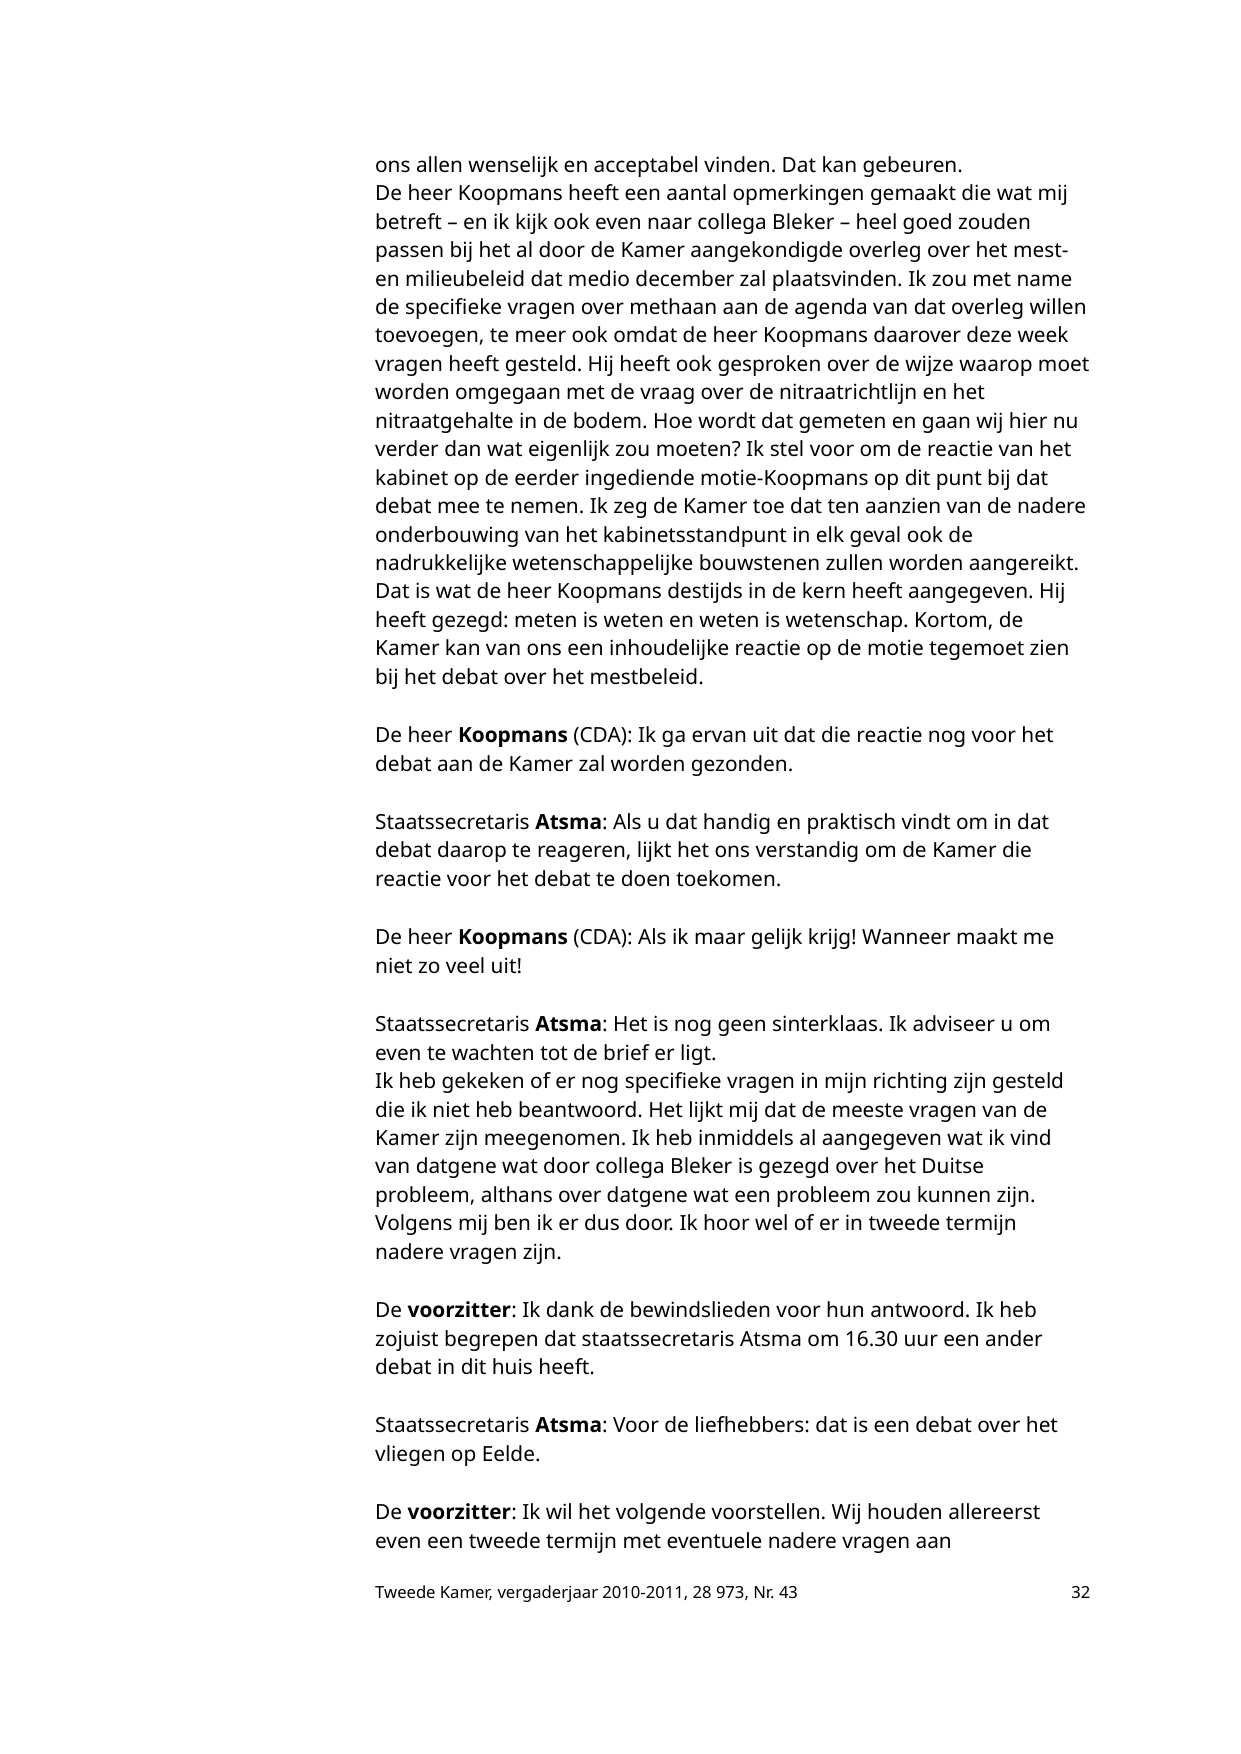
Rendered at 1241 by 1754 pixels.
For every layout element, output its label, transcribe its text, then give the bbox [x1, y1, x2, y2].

text De heer Koopmans heeft een aantal opmerkingen gemaakt die wat mij betreft – en ik kijk ook even naar collega Bleker – heel goed zouden passen bij het al door de Kamer aangekondigde overleg over het mest- en milieubeleid dat medio december zal plaatsvinden. Ik zou met name de specifieke vragen over methaan aan de agenda van dat overleg willen toevoegen, te meer ook omdat de heer Koopmans daarover deze week vragen heeft gesteld. Hij heeft ook gesproken over de wijze waarop moet worden omgegaan met de vraag over de nitraatrichtlijn en het nitraatgehalte in de bodem. Hoe wordt dat gemeten en gaan wij hier nu verder dan wat eigenlijk zou moeten? Ik stel voor om de reactie van het kabinet op de eerder ingediende motie-Koopmans op dit punt bij dat debat mee te nemen. Ik zeg de Kamer toe dat ten aanzien van de nadere onderbouwing van het kabinetsstandpunt in elk geval ook de nadrukkelijke wetenschappelijke bouwstenen zullen worden aangereikt. Dat is wat de heer Koopmans destijds in de kern heeft aangegeven. Hij heeft gezegd: meten is weten en weten is wetenschap. Kortom, de Kamer kan van ons een inhoudelijke reactie op de motie tegemoet zien bij het debat over het mestbeleid. [375, 178, 1090, 690]
text De voorzitter: Ik wil het volgende voorstellen. Wij houden allereerst even een tweede termijn met eventuele nadere vragen aan [375, 1497, 1090, 1554]
text Staatssecretaris Atsma: Voor de liefhebbers: dat is een debat over het vliegen op Eelde. [375, 1411, 1090, 1467]
text Staatssecretaris Atsma: Als u dat handig en praktisch vindt om in dat debat daarop te reageren, lijkt het ons verstandig om de Kamer die reactie voor het debat te doen toekomen. [375, 807, 1090, 892]
text ons allen wenselijk en acceptabel vinden. Dat kan gebeuren. [375, 150, 1090, 178]
text Staatssecretaris Atsma: Het is nog geen sinterklaas. Ik adviseer u om even te wachten tot de brief er ligt. [375, 1009, 1090, 1066]
text De heer Koopmans (CDA): Ik ga ervan uit dat die reactie nog voor het debat aan de Kamer zal worden gezonden. [375, 720, 1090, 777]
text De voorzitter: Ik dank de bewindslieden voor hun antwoord. Ik heb zojuist begrepen dat staatssecretaris Atsma om 16.30 uur een ander debat in dit huis heeft. [375, 1295, 1090, 1381]
text Ik heb gekeken of er nog specifieke vragen in mijn richting zijn gesteld die ik niet heb beantwoord. Het lijkt mij dat de meeste vragen van de Kamer zijn meegenomen. Ik heb inmiddels al aangegeven wat ik vind van datgene wat door collega Bleker is gezegd over het Duitse probleem, althans over datgene wat een probleem zou kunnen zijn. Volgens mij ben ik er dus door. Ik hoor wel of er in tweede termijn nadere vragen zijn. [375, 1066, 1090, 1265]
text De heer Koopmans (CDA): Als ik maar gelijk krijg! Wanneer maakt me niet zo veel uit! [375, 922, 1090, 979]
